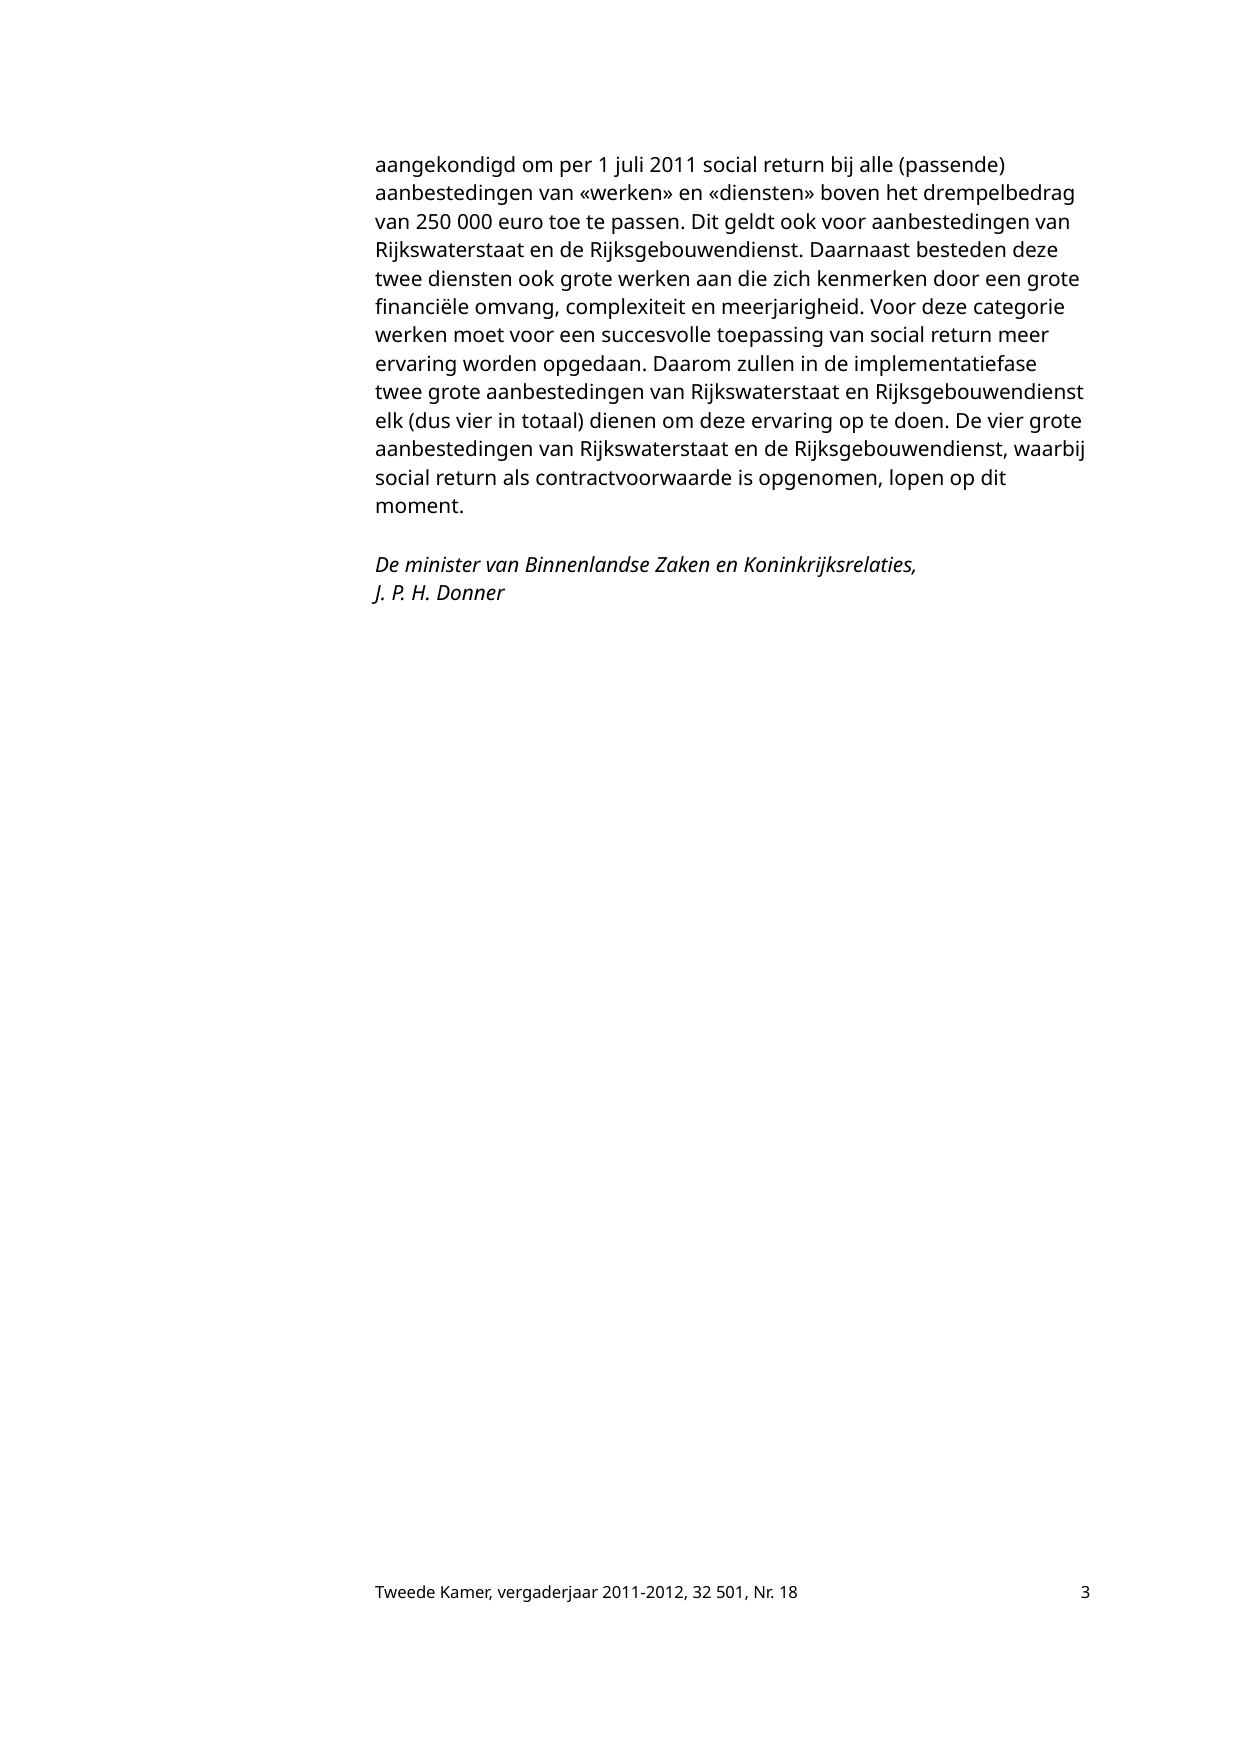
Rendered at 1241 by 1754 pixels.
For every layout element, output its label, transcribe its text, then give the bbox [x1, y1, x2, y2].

text J. P. H. Donner [375, 578, 1090, 607]
text De minister van Binnenlandse Zaken en Koninkrijksrelaties, [375, 550, 1090, 578]
text aangekondigd om per 1 juli 2011 social return bij alle (passende) aanbestedingen van «werken» en «diensten» boven het drempelbedrag van 250 000 euro toe te passen. Dit geldt ook voor aanbestedingen van Rijkswaterstaat en de Rijksgebouwendienst. Daarnaast besteden deze twee diensten ook grote werken aan die zich kenmerken door een grote financiële omvang, complexiteit en meerjarigheid. Voor deze categorie werken moet voor een succesvolle toepassing van social return meer ervaring worden opgedaan. Daarom zullen in de implementatiefase twee grote aanbestedingen van Rijkswaterstaat en Rijksgebouwendienst elk (dus vier in totaal) dienen om deze ervaring op te doen. De vier grote aanbestedingen van Rijkswaterstaat en de Rijksgebouwendienst, waarbij social return als contractvoorwaarde is opgenomen, lopen op dit moment. [375, 150, 1090, 520]
